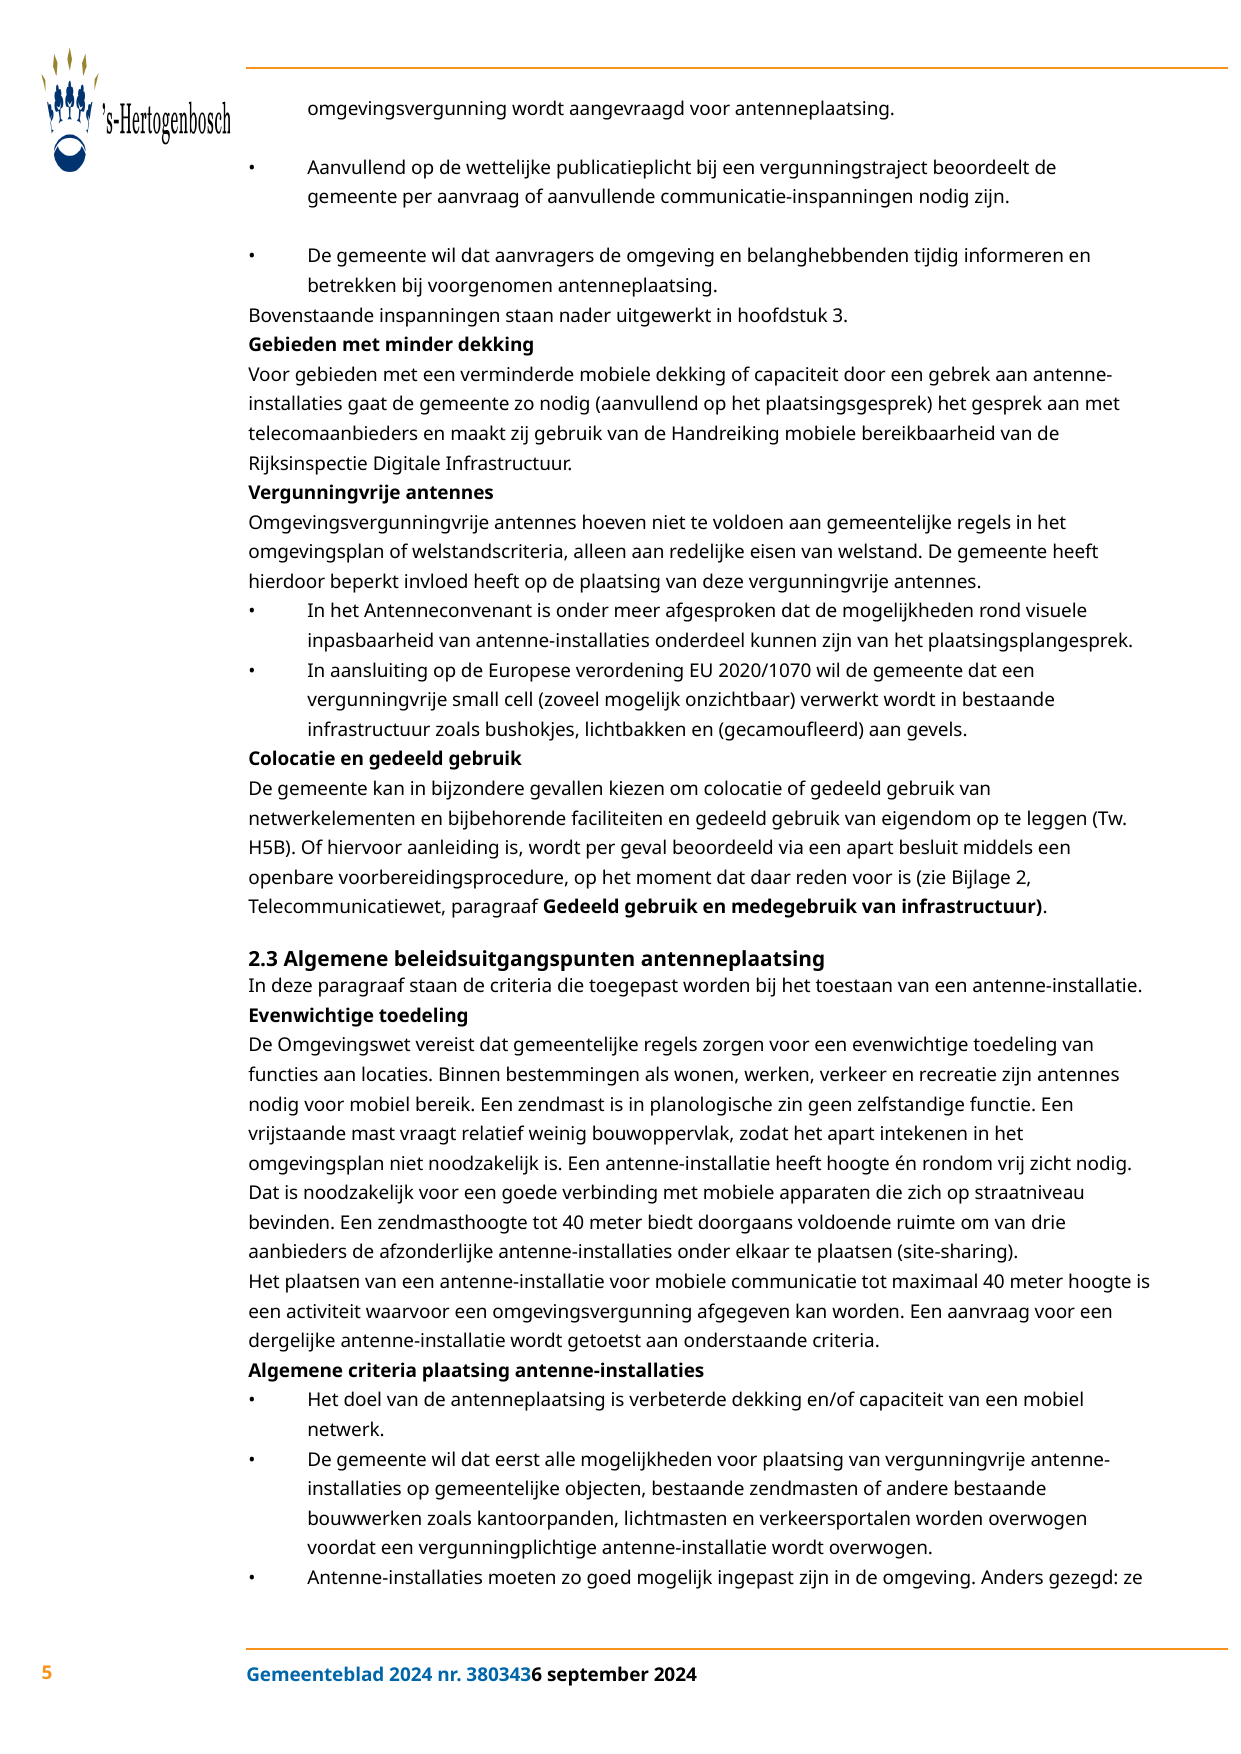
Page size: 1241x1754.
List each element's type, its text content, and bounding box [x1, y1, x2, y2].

text De Omgevingswet vereist dat gemeentelijke regels zorgen voor een evenwichtige toedeling van functies aan locaties. Binnen bestemmingen als wonen, werken, verkeer en recreatie zijn antennes nodig voor mobiel bereik. Een zendmast is in planologische zin geen zelfstandige functie. Een vrijstaande mast vraagt relatief weinig bouwoppervlak, zodat het apart intekenen in het omgevingsplan niet noodzakelijk is. Een antenne-installatie heeft hoogte én rondom vrij zicht nodig. Dat is noodzakelijk voor een goede verbinding met mobiele apparaten die zich op straatniveau bevinden. Een zendmasthoogte tot 40 meter biedt doorgaans voldoende ruimte om van drie aanbieders de afzonderlijke antenne-installaties onder elkaar te plaatsen (site-sharing). [248, 1032, 1152, 1264]
text Het plaatsen van een antenne-installatie voor mobiele communicatie tot maximaal 40 meter hoogte is een activiteit waarvoor een omgevingsvergunning afgegeven kan worden. Een aanvraag voor een dergelijke antenne-installatie wordt getoetst aan onderstaande criteria. [248, 1268, 1152, 1353]
text De gemeente kan in bijzondere gevallen kiezen om colocatie of gedeeld gebruik van netwerkelementen en bijbehorende faciliteiten en gedeeld gebruik van eigendom op te leggen (Tw. H5B). Of hiervoor aanleiding is, wordt per geval beoordeeld via een apart besluit middels een openbare voorbereidingsprocedure, op het moment dat daar reden voor is (zie Bijlage 2, Telecommunicatiewet, paragraaf Gedeeld gebruik en medegebruik van infrastructuur). [248, 775, 1152, 919]
list In aansluiting op de Europese verordening EU 2020/1070 wil de gemeente dat een vergunningvrije small cell (zoveel mogelijk onzichtbaar) verwerkt wordt in bestaande infrastructuur zoals bushokjes, lichtbakken en (gecamoufleerd) aan gevels. [248, 657, 1152, 742]
list De gemeente wil dat eerst alle mogelijkheden voor plaatsing van vergunningvrije antenne-installaties op gemeentelijke objecten, bestaande zendmasten of andere bestaande bouwwerken zoals kantoorpanden, lichtmasten en verkeersportalen worden overwogen voordat een vergunningplichtige antenne-installatie wordt overwogen. [248, 1446, 1152, 1560]
text Voor gebieden met een verminderde mobiele dekking of capaciteit door een gebrek aan antenne-installaties gaat de gemeente zo nodig (aanvullend op het plaatsingsgesprek) het gesprek aan met telecomaanbieders en maakt zij gebruik van de Handreiking mobiele bereikbaarheid van de Rijksinspectie Digitale Infrastructuur. [248, 361, 1152, 476]
text 2.3 Algemene beleidsuitgangspunten antenneplaatsing [248, 944, 1152, 972]
text Omgevingsvergunningvrije antennes hoeven niet te voldoen aan gemeentelijke regels in het omgevingsplan of welstandscriteria, alleen aan redelijke eisen van welstand. De gemeente heeft hierdoor beperkt invloed heeft op de plaatsing van deze vergunningvrije antennes. [248, 509, 1152, 594]
list omgevingsvergunning wordt aangevraagd voor antenneplaatsing. [248, 95, 1152, 121]
text In deze paragraaf staan de criteria die toegepast worden bij het toestaan van een antenne-installatie. [248, 972, 1152, 998]
list De gemeente wil dat aanvragers de omgeving en belanghebbenden tijdig informeren en betrekken bij voorgenomen antenneplaatsing. [248, 243, 1152, 298]
list Antenne-installaties moeten zo goed mogelijk ingepast zijn in de omgeving. Anders gezegd: ze [248, 1564, 1152, 1590]
text Gebieden met minder dekking [248, 331, 1152, 357]
picture [41, 47, 231, 172]
list Het doel van de antenneplaatsing is verbeterde dekking en/of capaciteit van een mobiel netwerk. [248, 1387, 1152, 1442]
text Bovenstaande inspanningen staan nader uitgewerkt in hoofdstuk 3. [248, 302, 1152, 328]
text Colocatie en gedeeld gebruik [248, 746, 1152, 771]
list Aanvullend op de wettelijke publicatieplicht bij een vergunningstraject beoordeelt de gemeente per aanvraag of aanvullende communicatie-inspanningen nodig zijn. [248, 154, 1152, 209]
text Evenwichtige toedeling [248, 1002, 1152, 1028]
list In het Antenneconvenant is onder meer afgesproken dat de mogelijkheden rond visuele inpasbaarheid van antenne-installaties onderdeel kunnen zijn van het plaatsingsplangesprek. [248, 598, 1152, 653]
text Algemene criteria plaatsing antenne-installaties [248, 1357, 1152, 1383]
text Vergunningvrije antennes [248, 479, 1152, 505]
